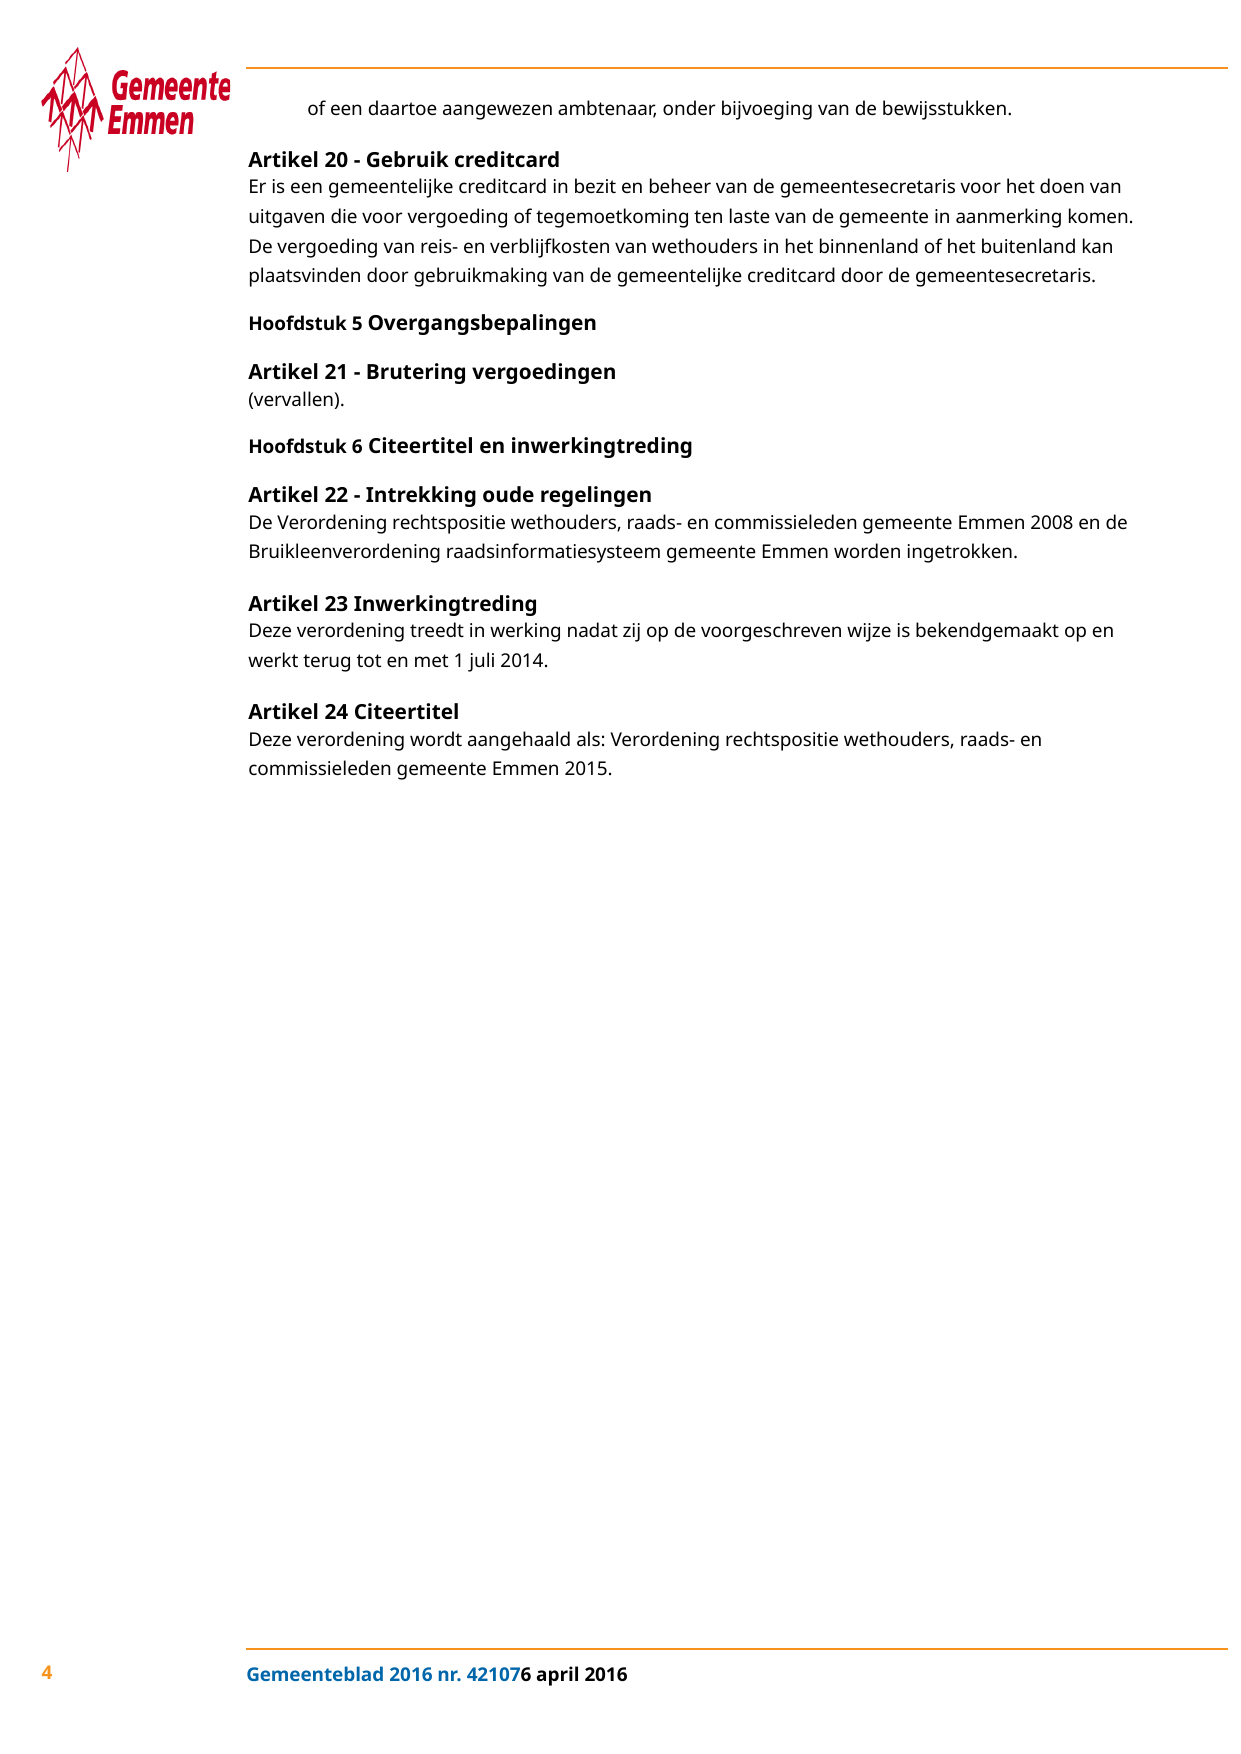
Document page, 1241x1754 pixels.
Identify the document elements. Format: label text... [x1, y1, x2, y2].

text De Verordening rechtspositie wethouders, raads- en commissieleden gemeente Emmen 2008 en de Bruikleenverordening raadsinformatiesysteem gemeente Emmen worden ingetrokken. [248, 509, 1152, 564]
text (vervallen). [248, 386, 1152, 411]
text Deze verordening treedt in werking nadat zij op de voorgeschreven wijze is bekendgemaakt op en werkt terug tot en met 1 juli 2014. [248, 617, 1152, 673]
text Artikel 21 - Brutering vergoedingen [248, 357, 1152, 386]
text Artikel 24 Citeertitel [248, 697, 1152, 726]
text Artikel 20 - Gebruik creditcard [248, 145, 1152, 174]
text Artikel 22 - Intrekking oude regelingen [248, 481, 1152, 509]
list of een daartoe aangewezen ambtenaar, onder bijvoeging van de bewijsstukken. [248, 95, 1152, 121]
text Hoofdstuk 6 Citeertitel en inwerkingtreding [248, 431, 1152, 460]
text Artikel 23 Inwerkingtreding [248, 589, 1152, 617]
text Hoofdstuk 5 Overgangsbepalingen [248, 308, 1152, 336]
text Er is een gemeentelijke creditcard in bezit en beheer van de gemeentesecretaris voor het doen van uitgaven die voor vergoeding of tegemoetkoming ten laste van de gemeente in aanmerking komen. De vergoeding van reis- en verblijfkosten van wethouders in het binnenland of het buitenland kan plaatsvinden door gebruikmaking van de gemeentelijke creditcard door de gemeentesecretaris. [248, 174, 1152, 288]
picture [41, 47, 231, 172]
text Deze verordening wordt aangehaald als: Verordening rechtspositie wethouders, raads- en commissieleden gemeente Emmen 2015. [248, 726, 1152, 781]
